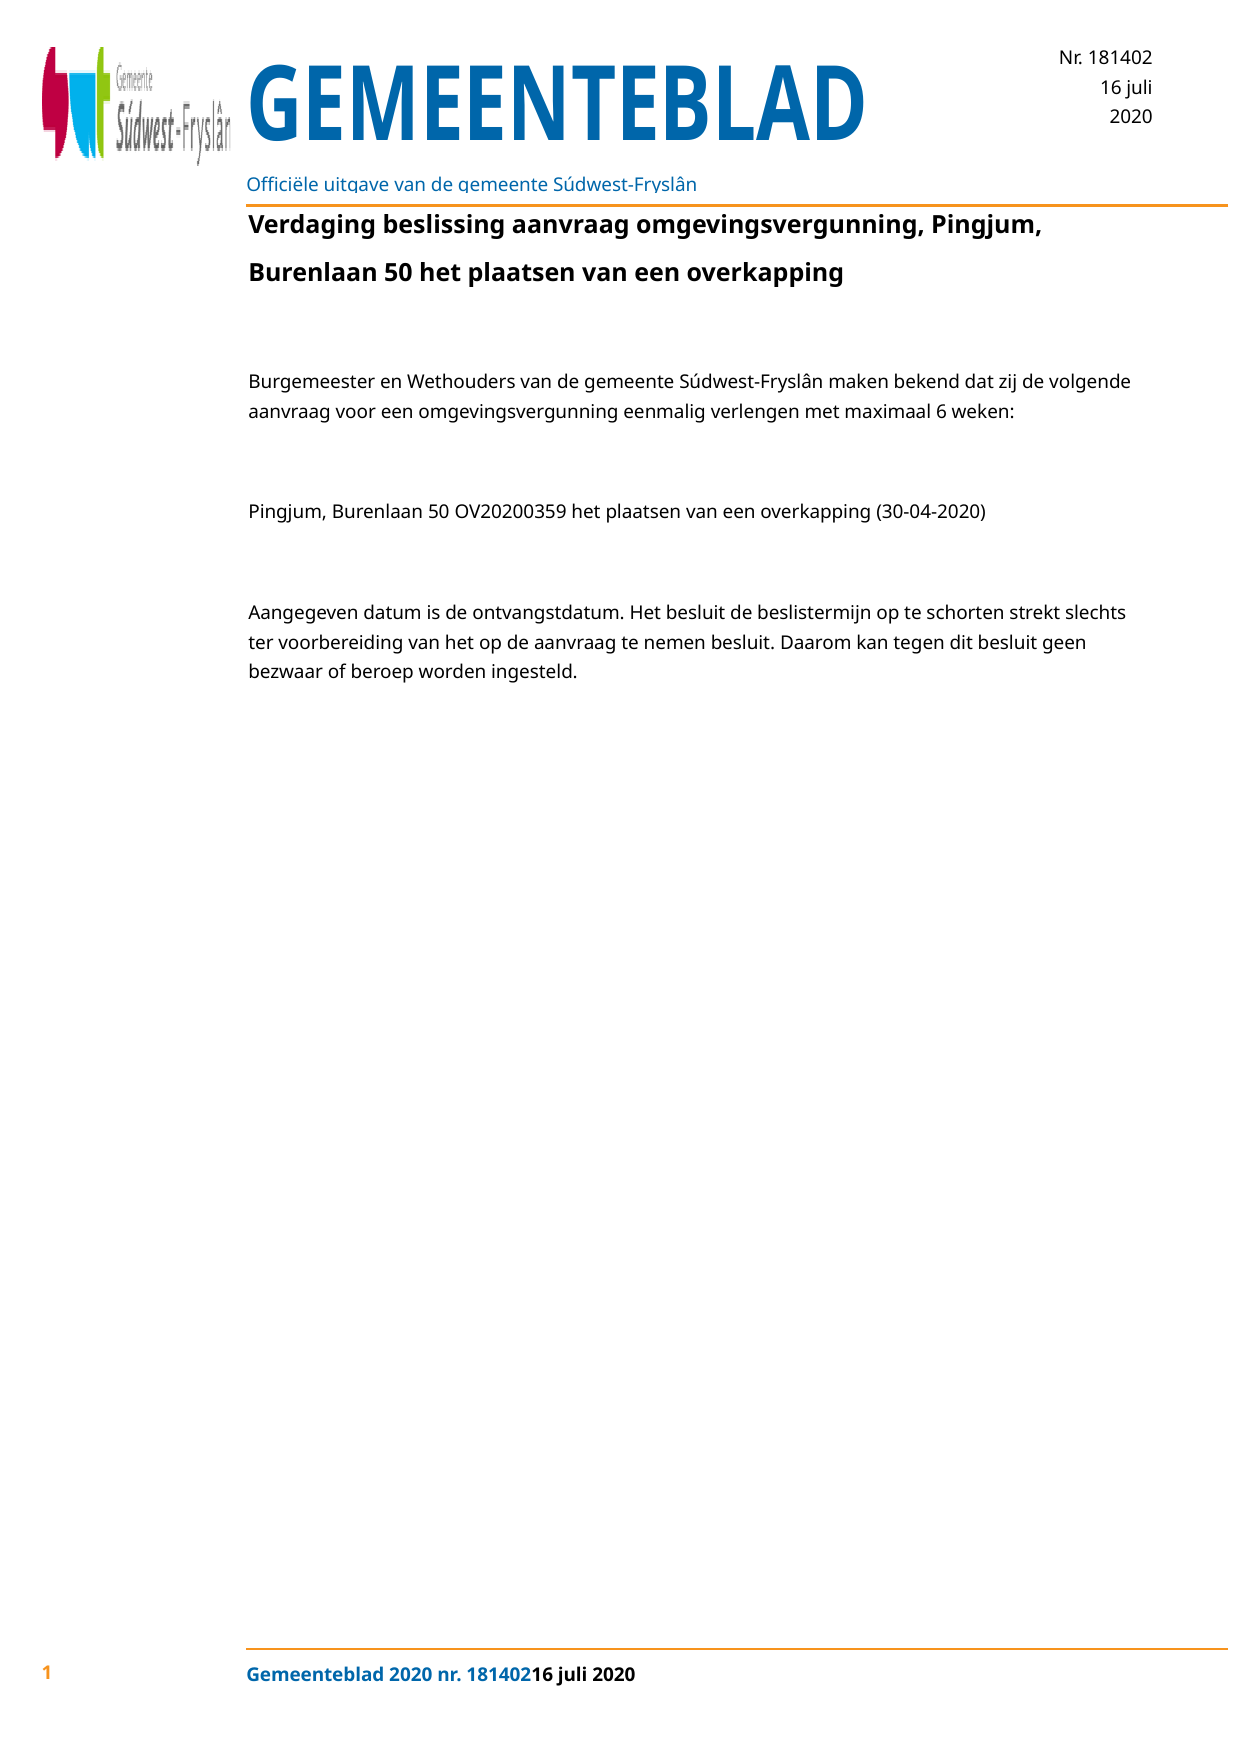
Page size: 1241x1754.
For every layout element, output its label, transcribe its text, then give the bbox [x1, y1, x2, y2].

text Verdaging beslissing aanvraag omgevingsvergunning, Pingjum, Burenlaan 50 het plaatsen van een overkapping [248, 207, 1152, 288]
text Pingjum, Burenlaan 50 OV20200359 het plaatsen van een overkapping (30-04-2020) [248, 499, 1152, 524]
text Aangegeven datum is de ontvangstdatum. Het besluit de beslistermijn op te schorten strekt slechts ter voorbereiding van het op de aanvraag te nemen besluit. Daarom kan tegen dit besluit geen bezwaar of beroep worden ingesteld. [248, 599, 1152, 684]
picture [41, 47, 231, 172]
text Burgemeester en Wethouders van de gemeente Súdwest-Fryslân maken bekend dat zij de volgende aanvraag voor een omgevingsvergunning eenmalig verlengen met maximaal 6 weken: [248, 368, 1152, 424]
